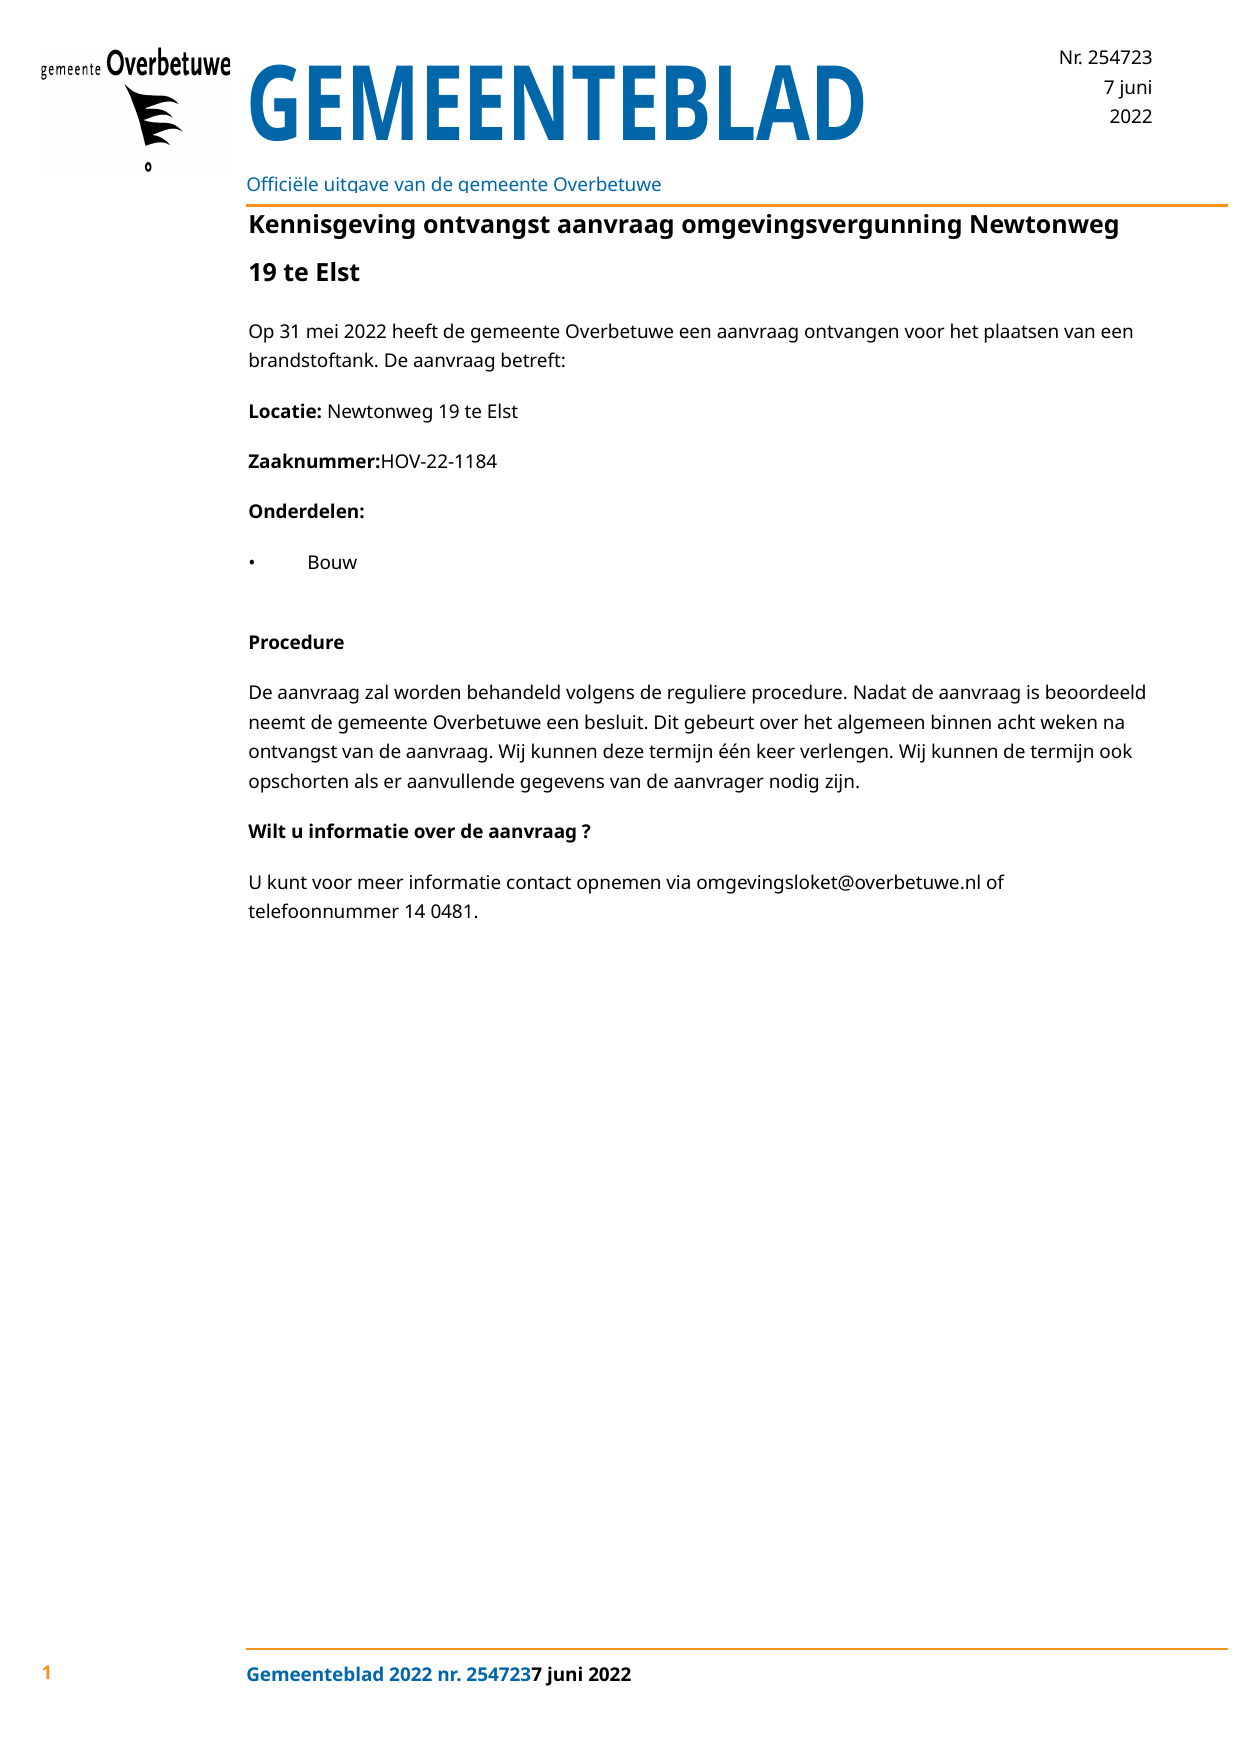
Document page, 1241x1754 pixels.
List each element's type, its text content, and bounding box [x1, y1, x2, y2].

text Wilt u informatie over de aanvraag ? [248, 819, 1152, 844]
text Locatie: Newtonweg 19 te Elst [248, 398, 1152, 424]
text Zaaknummer:HOV-22-1184 [248, 448, 1152, 474]
text Procedure [248, 629, 1152, 655]
text Kennisgeving ontvangst aanvraag omgevingsvergunning Newtonweg 19 te Elst [248, 207, 1152, 288]
text De aanvraag zal worden behandeld volgens de reguliere procedure. Nadat de aanvraag is beoordeeld neemt de gemeente Overbetuwe een besluit. Dit gebeurt over het algemeen binnen acht weken na ontvangst van de aanvraag. Wij kunnen deze termijn één keer verlengen. Wij kunnen de termijn ook opschorten als er aanvullende gegevens van de aanvrager nodig zijn. [248, 679, 1152, 794]
text Onderdelen: [248, 499, 1152, 524]
text U kunt voor meer informatie contact opnemen via omgevingsloket@overbetuwe.nl of telefoonnummer 14 0481. [248, 869, 1152, 924]
picture [41, 47, 231, 172]
text Op 31 mei 2022 heeft de gemeente Overbetuwe een aanvraag ontvangen voor het plaatsen van een brandstoftank. De aanvraag betreft: [248, 318, 1152, 373]
list Bouw [248, 549, 1152, 575]
